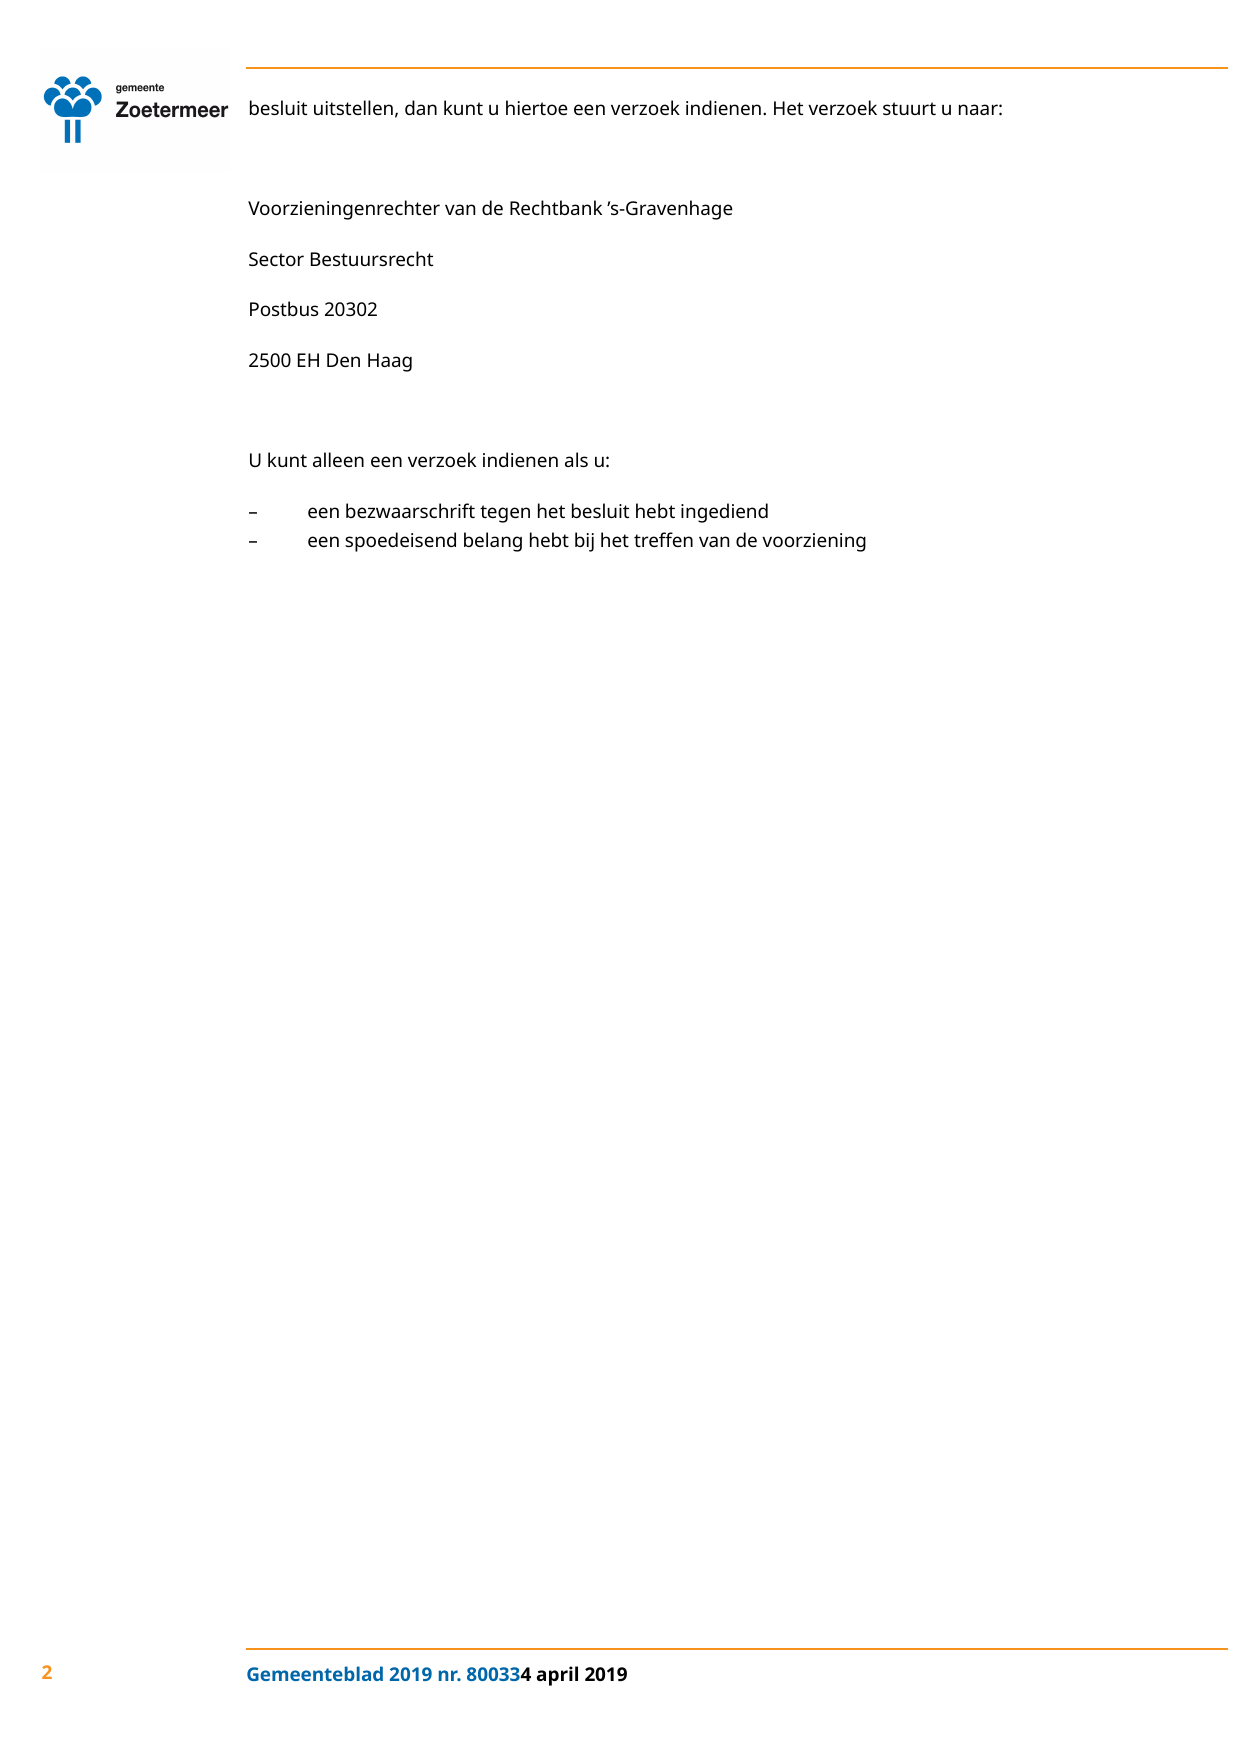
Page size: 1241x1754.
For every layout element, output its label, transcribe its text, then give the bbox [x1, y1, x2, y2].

text U kunt alleen een verzoek indienen als u: [248, 448, 1152, 473]
text Postbus 20302 [248, 296, 1152, 322]
text Sector Bestuursrecht [248, 246, 1152, 272]
picture [41, 47, 231, 172]
text Voorzieningenrechter van de Rechtbank ’s-Gravenhage [248, 196, 1152, 221]
list een spoedeisend belang hebt bij het treffen van de voorziening [248, 528, 1152, 553]
text besluit uitstellen, dan kunt u hiertoe een verzoek indienen. Het verzoek stuurt u naar: [248, 95, 1152, 121]
text 2500 EH Den Haag [248, 347, 1152, 373]
list een bezwaarschrift tegen het besluit hebt ingediend [248, 498, 1152, 524]
